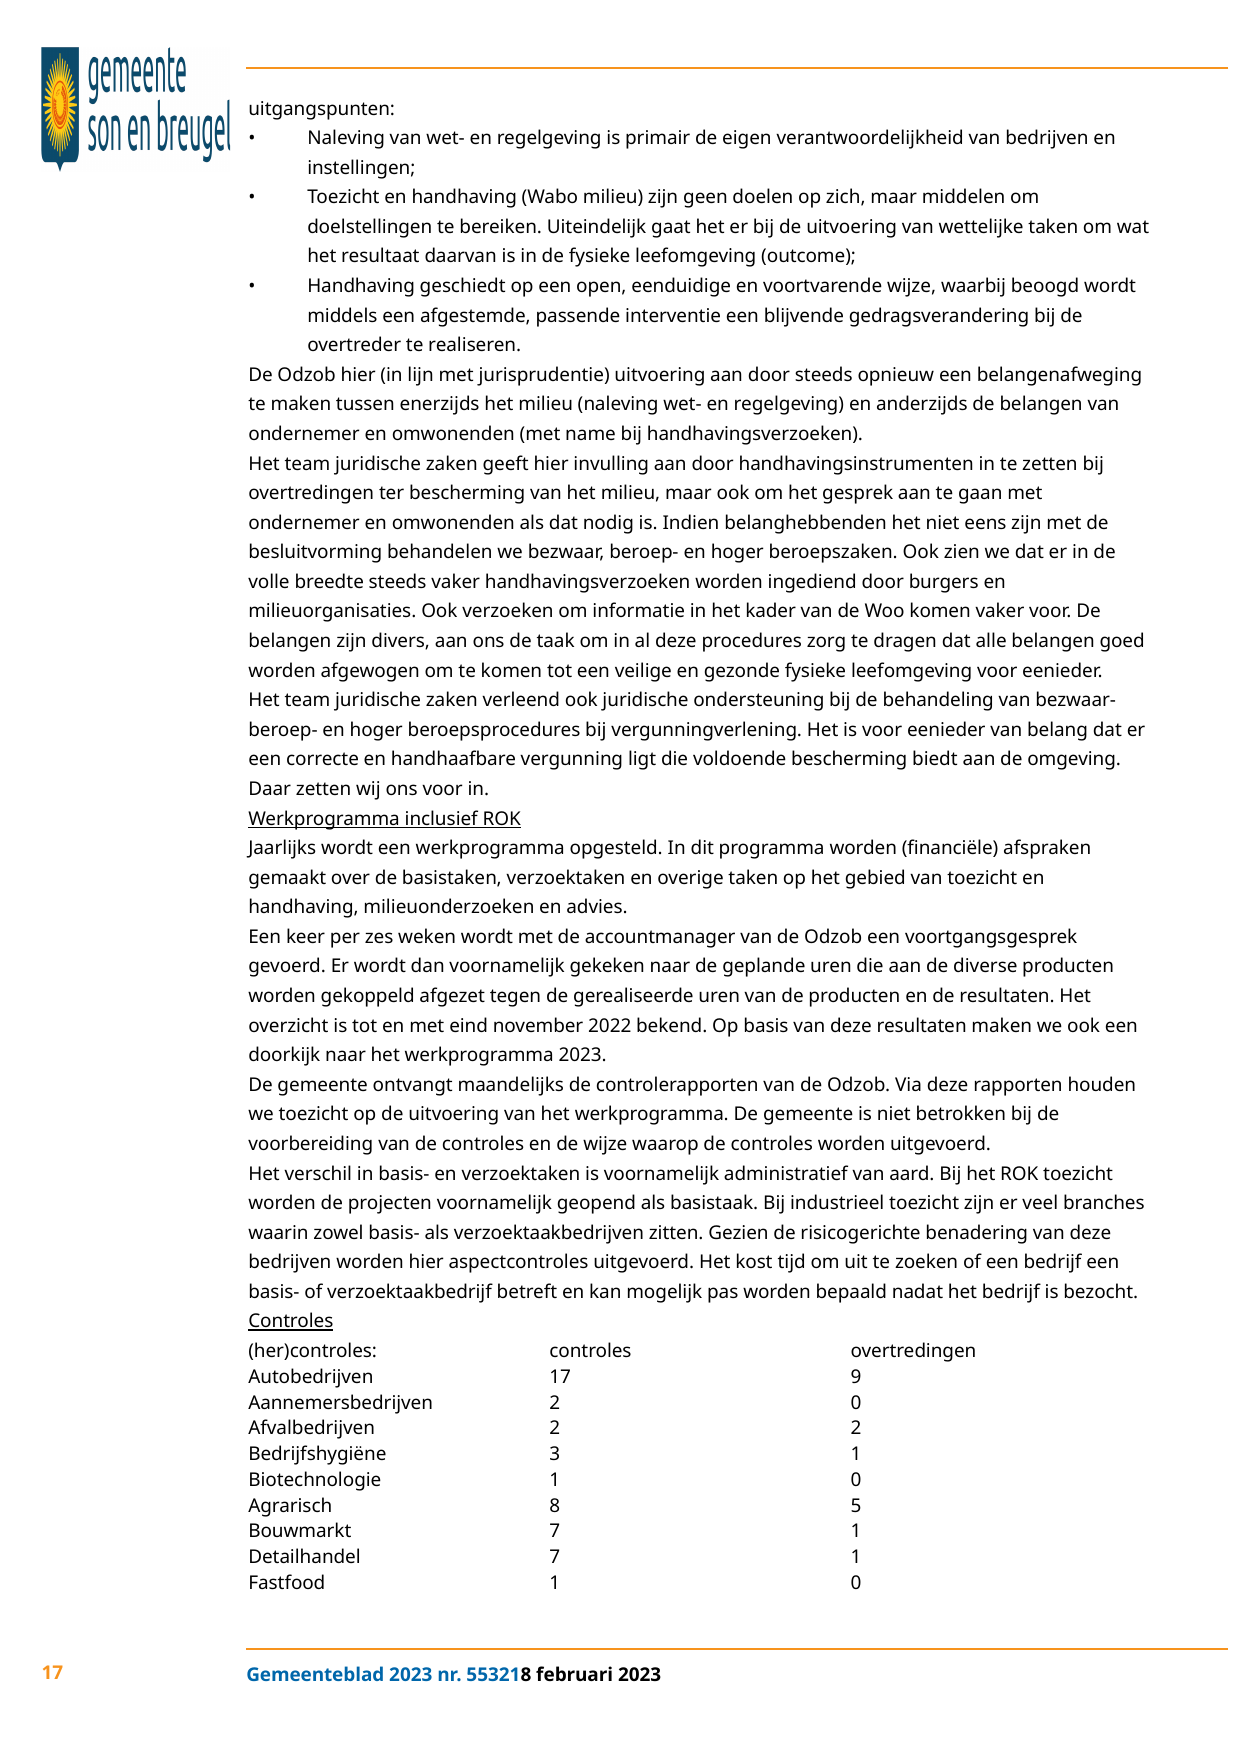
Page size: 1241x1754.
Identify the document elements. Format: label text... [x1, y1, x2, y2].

table_cell 1 [850, 1440, 1152, 1466]
table_cell 3 [549, 1440, 850, 1466]
table_cell 7 [549, 1543, 850, 1569]
table_cell 1 [549, 1466, 850, 1492]
table_cell 1 [549, 1569, 850, 1595]
table_cell 0 [850, 1569, 1152, 1595]
list Handhaving geschiedt op een open, eenduidige en voortvarende wijze, waarbij beoogd wordt middels een afgestemde, passende interventie een blijvende gedragsverandering bij de overtreder te realiseren. [248, 272, 1152, 357]
table_header overtredingen [850, 1338, 1152, 1363]
text uitgangspunten: [248, 95, 1152, 121]
table_cell Fastfood [248, 1569, 549, 1595]
table_cell 17 [549, 1363, 850, 1389]
text Een keer per zes weken wordt met de accountmanager van de Odzob een voortgangsgesprek gevoerd. Er wordt dan voornamelijk gekeken naar de geplande uren die aan de diverse producten worden gekoppeld afgezet tegen de gerealiseerde uren van de producten en de resultaten. Het overzicht is tot en met eind november 2022 bekend. Op basis van deze resultaten maken we ook een doorkijk naar het werkprogramma 2023. [248, 923, 1152, 1067]
table_header (her)controles: [248, 1338, 549, 1363]
text De Odzob hier (in lijn met jurisprudentie) uitvoering aan door steeds opnieuw een belangenafweging te maken tussen enerzijds het milieu (naleving wet- en regelgeving) en anderzijds de belangen van ondernemer en omwonenden (met name bij handhavingsverzoeken). [248, 361, 1152, 446]
table_cell Afvalbedrijven [248, 1415, 549, 1440]
text De gemeente ontvangt maandelijks de controlerapporten van de Odzob. Via deze rapporten houden we toezicht op de uitvoering van het werkprogramma. De gemeente is niet betrokken bij de voorbereiding van de controles en de wijze waarop de controles worden uitgevoerd. [248, 1071, 1152, 1156]
text Controles [248, 1308, 1152, 1333]
table_cell Bouwmarkt [248, 1518, 549, 1543]
table_cell 5 [850, 1492, 1152, 1517]
table_cell 1 [850, 1518, 1152, 1543]
table_cell 9 [850, 1363, 1152, 1389]
table_cell 7 [549, 1518, 850, 1543]
table_cell Detailhandel [248, 1543, 549, 1569]
table_header controles [549, 1338, 850, 1363]
table_cell Bedrijfshygiëne [248, 1440, 549, 1466]
table_cell Biotechnologie [248, 1466, 549, 1492]
text Jaarlijks wordt een werkprogramma opgesteld. In dit programma worden (financiële) afspraken gemaakt over de basistaken, verzoektaken en overige taken op het gebied van toezicht en handhaving, milieuonderzoeken en advies. [248, 834, 1152, 919]
table_cell 8 [549, 1492, 850, 1517]
text Werkprogramma inclusief ROK [248, 805, 1152, 831]
table_cell Aannemersbedrijven [248, 1389, 549, 1414]
text Het verschil in basis- en verzoektaken is voornamelijk administratief van aard. Bij het ROK toezicht worden de projecten voornamelijk geopend als basistaak. Bij industrieel toezicht zijn er veel branches waarin zowel basis- als verzoektaakbedrijven zitten. Gezien de risicogerichte benadering van deze bedrijven worden hier aspectcontroles uitgevoerd. Het kost tijd om uit te zoeken of een bedrijf een basis- of verzoektaakbedrijf betreft en kan mogelijk pas worden bepaald nadat het bedrijf is bezocht. [248, 1160, 1152, 1304]
table_cell Autobedrijven [248, 1363, 549, 1389]
picture [41, 47, 231, 172]
table_cell 0 [850, 1389, 1152, 1414]
table_cell 1 [850, 1543, 1152, 1569]
table_cell 2 [850, 1415, 1152, 1440]
table_cell Agrarisch [248, 1492, 549, 1517]
table_cell 2 [549, 1415, 850, 1440]
table_cell 2 [549, 1389, 850, 1414]
table_cell 0 [850, 1466, 1152, 1492]
text Het team juridische zaken geeft hier invulling aan door handhavingsinstrumenten in te zetten bij overtredingen ter bescherming van het milieu, maar ook om het gesprek aan te gaan met ondernemer en omwonenden als dat nodig is. Indien belanghebbenden het niet eens zijn met de besluitvorming behandelen we bezwaar, beroep- en hoger beroepszaken. Ook zien we dat er in de volle breedte steeds vaker handhavingsverzoeken worden ingediend door burgers en milieuorganisaties. Ook verzoeken om informatie in het kader van de Woo komen vaker voor. De belangen zijn divers, aan ons de taak om in al deze procedures zorg te dragen dat alle belangen goed worden afgewogen om te komen tot een veilige en gezonde fysieke leefomgeving voor eenieder. [248, 450, 1152, 683]
text Het team juridische zaken verleend ook juridische ondersteuning bij de behandeling van bezwaar- beroep- en hoger beroepsprocedures bij vergunningverlening. Het is voor eenieder van belang dat er een correcte en handhaafbare vergunning ligt die voldoende bescherming biedt aan de omgeving. Daar zetten wij ons voor in. [248, 686, 1152, 801]
list Toezicht en handhaving (Wabo milieu) zijn geen doelen op zich, maar middelen om doelstellingen te bereiken. Uiteindelijk gaat het er bij de uitvoering van wettelijke taken om wat het resultaat daarvan is in de fysieke leefomgeving (outcome); [248, 183, 1152, 268]
list Naleving van wet- en regelgeving is primair de eigen verantwoordelijkheid van bedrijven en instellingen; [248, 124, 1152, 180]
